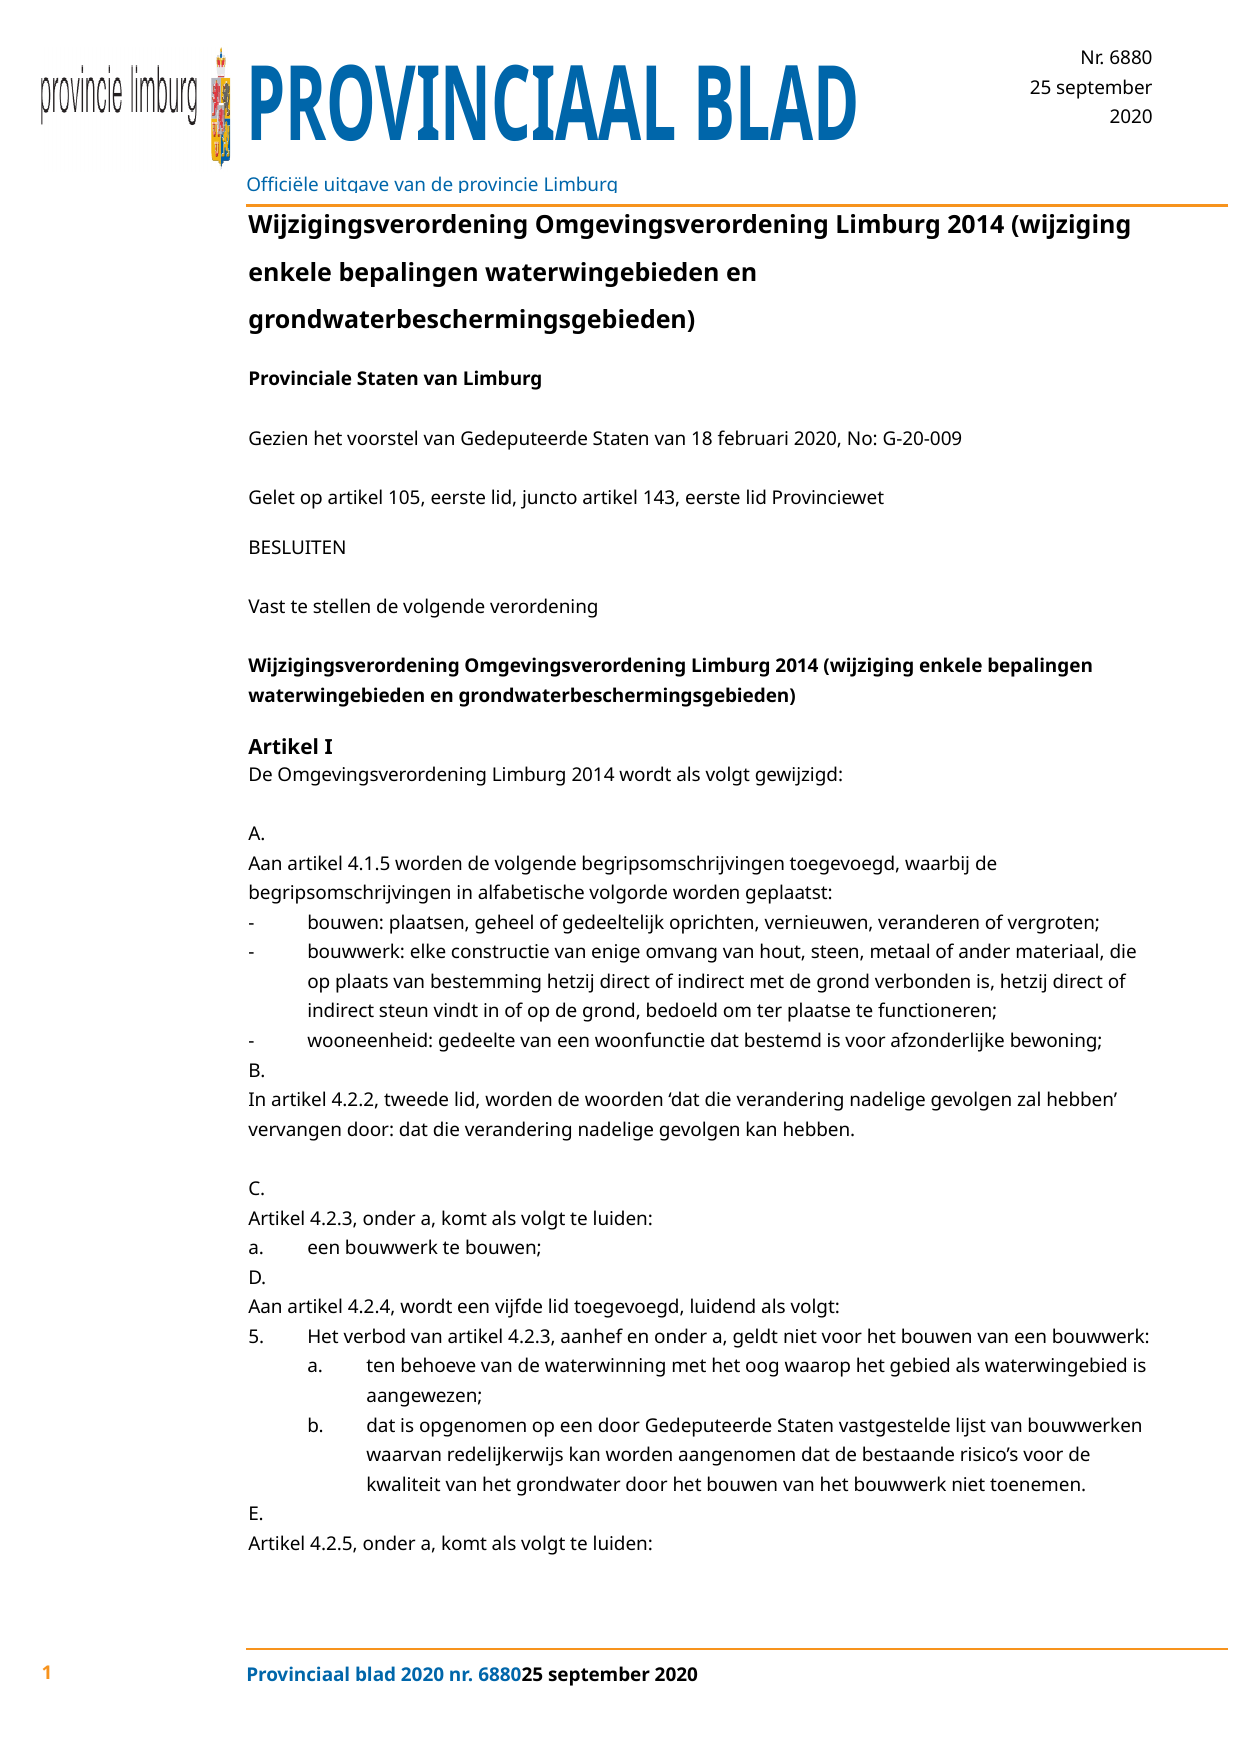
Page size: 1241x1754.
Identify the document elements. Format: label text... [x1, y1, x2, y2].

list bouwen: plaatsen, geheel of gedeeltelijk oprichten, vernieuwen, veranderen of vergroten; [248, 909, 1152, 934]
picture [41, 47, 231, 172]
list Het verbod van artikel 4.2.3, aanhef en onder a, geldt niet voor het bouwen van een bouwwerk: [248, 1323, 1152, 1349]
text Gezien het voorstel van Gedeputeerde Staten van 18 februari 2020, No: G-20-009 [248, 425, 1152, 450]
list ten behoeve van de waterwinning met het oog waarop het gebied als waterwingebied is aangewezen; [307, 1353, 1152, 1408]
list dat is opgenomen op een door Gedeputeerde Staten vastgestelde lijst van bouwwerken waarvan redelijkerwijs kan worden aangenomen dat de bestaande risico’s voor de kwaliteit van het grondwater door het bouwen van het bouwwerk niet toenemen. [307, 1412, 1152, 1497]
text In artikel 4.2.2, tweede lid, worden de woorden ‘dat die verandering nadelige gevolgen zal hebben’ vervangen door: dat die verandering nadelige gevolgen kan hebben. [248, 1086, 1152, 1142]
text A. [248, 820, 1152, 846]
text D. [248, 1264, 1152, 1289]
text Gelet op artikel 105, eerste lid, juncto artikel 143, eerste lid Provinciewet [248, 484, 1152, 509]
text E. [248, 1501, 1152, 1526]
text Artikel 4.2.5, onder a, komt als volgt te luiden: [248, 1530, 1152, 1556]
list een bouwwerk te bouwen; [248, 1234, 1152, 1260]
text B. [248, 1057, 1152, 1082]
text Wijzigingsverordening Omgevingsverordening Limburg 2014 (wijziging enkele bepalingen waterwingebieden en grondwaterbeschermingsgebieden) [248, 652, 1152, 708]
text Artikel 4.2.3, onder a, komt als volgt te luiden: [248, 1205, 1152, 1230]
list bouwwerk: elke constructie van enige omvang van hout, steen, metaal of ander materiaal, die op plaats van bestemming hetzij direct of indirect met de grond verbonden is, hetzij direct of indirect steun vindt in of op de grond, bedoeld om ter plaatse te functioneren; [248, 938, 1152, 1023]
text C. [248, 1175, 1152, 1201]
text Artikel I [248, 732, 1152, 761]
text Aan artikel 4.1.5 worden de volgende begripsomschrijvingen toegevoegd, waarbij de [248, 850, 1152, 875]
list wooneenheid: gedeelte van een woonfunctie dat bestemd is voor afzonderlijke bewoning; [248, 1027, 1152, 1053]
text Provinciale Staten van Limburg [248, 366, 1152, 391]
text Wijzigingsverordening Omgevingsverordening Limburg 2014 (wijziging enkele bepalingen waterwingebieden en grondwaterbeschermingsgebieden) [248, 207, 1152, 336]
text Vast te stellen de volgende verordening [248, 593, 1152, 619]
text BESLUITEN [248, 534, 1152, 560]
text Aan artikel 4.2.4, wordt een vijfde lid toegevoegd, luidend als volgt: [248, 1293, 1152, 1319]
text De Omgevingsverordening Limburg 2014 wordt als volgt gewijzigd: [248, 761, 1152, 787]
text begripsomschrijvingen in alfabetische volgorde worden geplaatst: [248, 879, 1152, 905]
